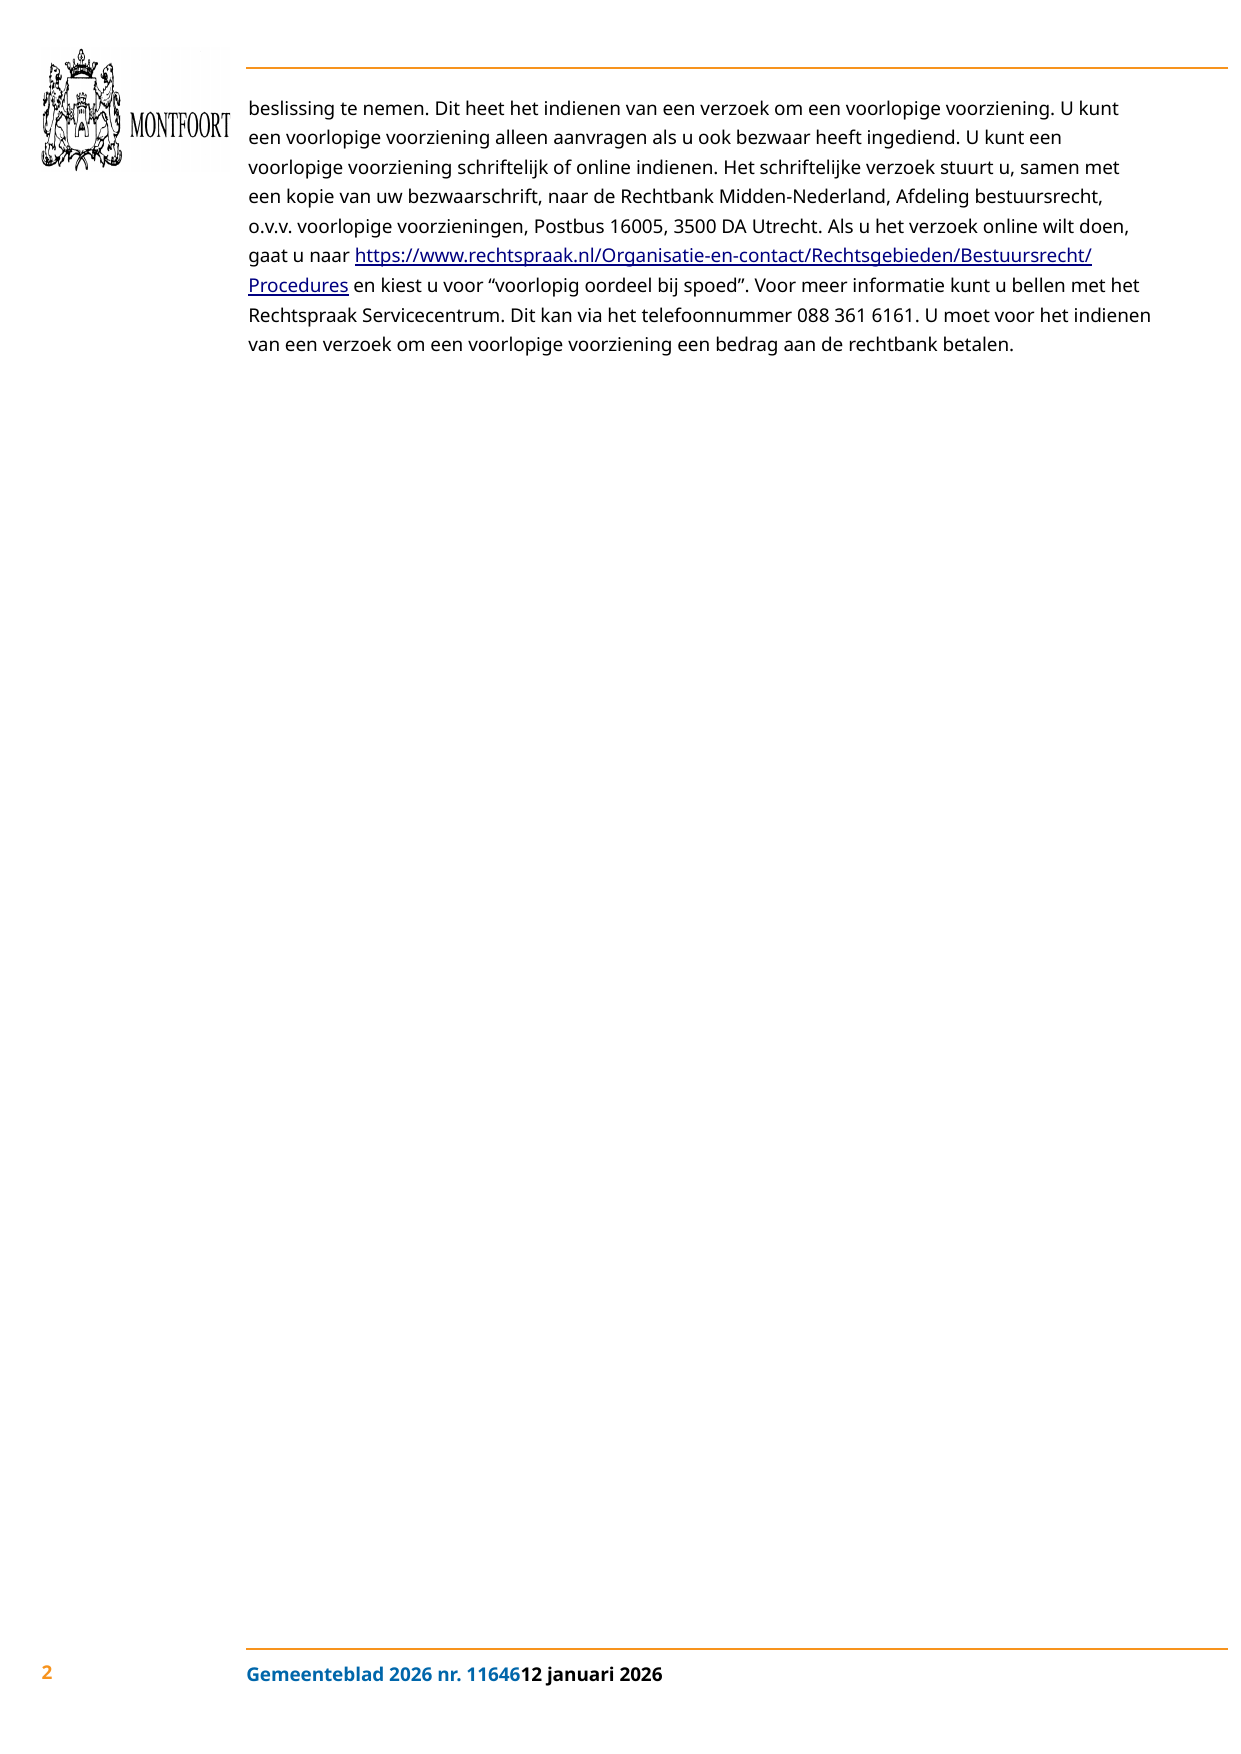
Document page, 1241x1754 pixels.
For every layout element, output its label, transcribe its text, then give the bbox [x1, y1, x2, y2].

picture [41, 47, 231, 172]
text beslissing te nemen. Dit heet het indienen van een verzoek om een voorlopige voorziening. U kunt een voorlopige voorziening alleen aanvragen als u ook bezwaar heeft ingediend. U kunt een voorlopige voorziening schriftelijk of online indienen. Het schriftelijke verzoek stuurt u, samen met een kopie van uw bezwaarschrift, naar de Rechtbank Midden-Nederland, Afdeling bestuursrecht, o.v.v. voorlopige voorzieningen, Postbus 16005, 3500 DA Utrecht. Als u het verzoek online wilt doen, gaat u naar https://www.rechtspraak.nl/Organisatie-en-contact/Rechtsgebieden/Bestuursrecht/Procedures en kiest u voor “voorlopig oordeel bij spoed”. Voor meer informatie kunt u bellen met het Rechtspraak Servicecentrum. Dit kan via het telefoonnummer 088 361 6161. U moet voor het indienen van een verzoek om een voorlopige voorziening een bedrag aan de rechtbank betalen. [248, 95, 1152, 357]
